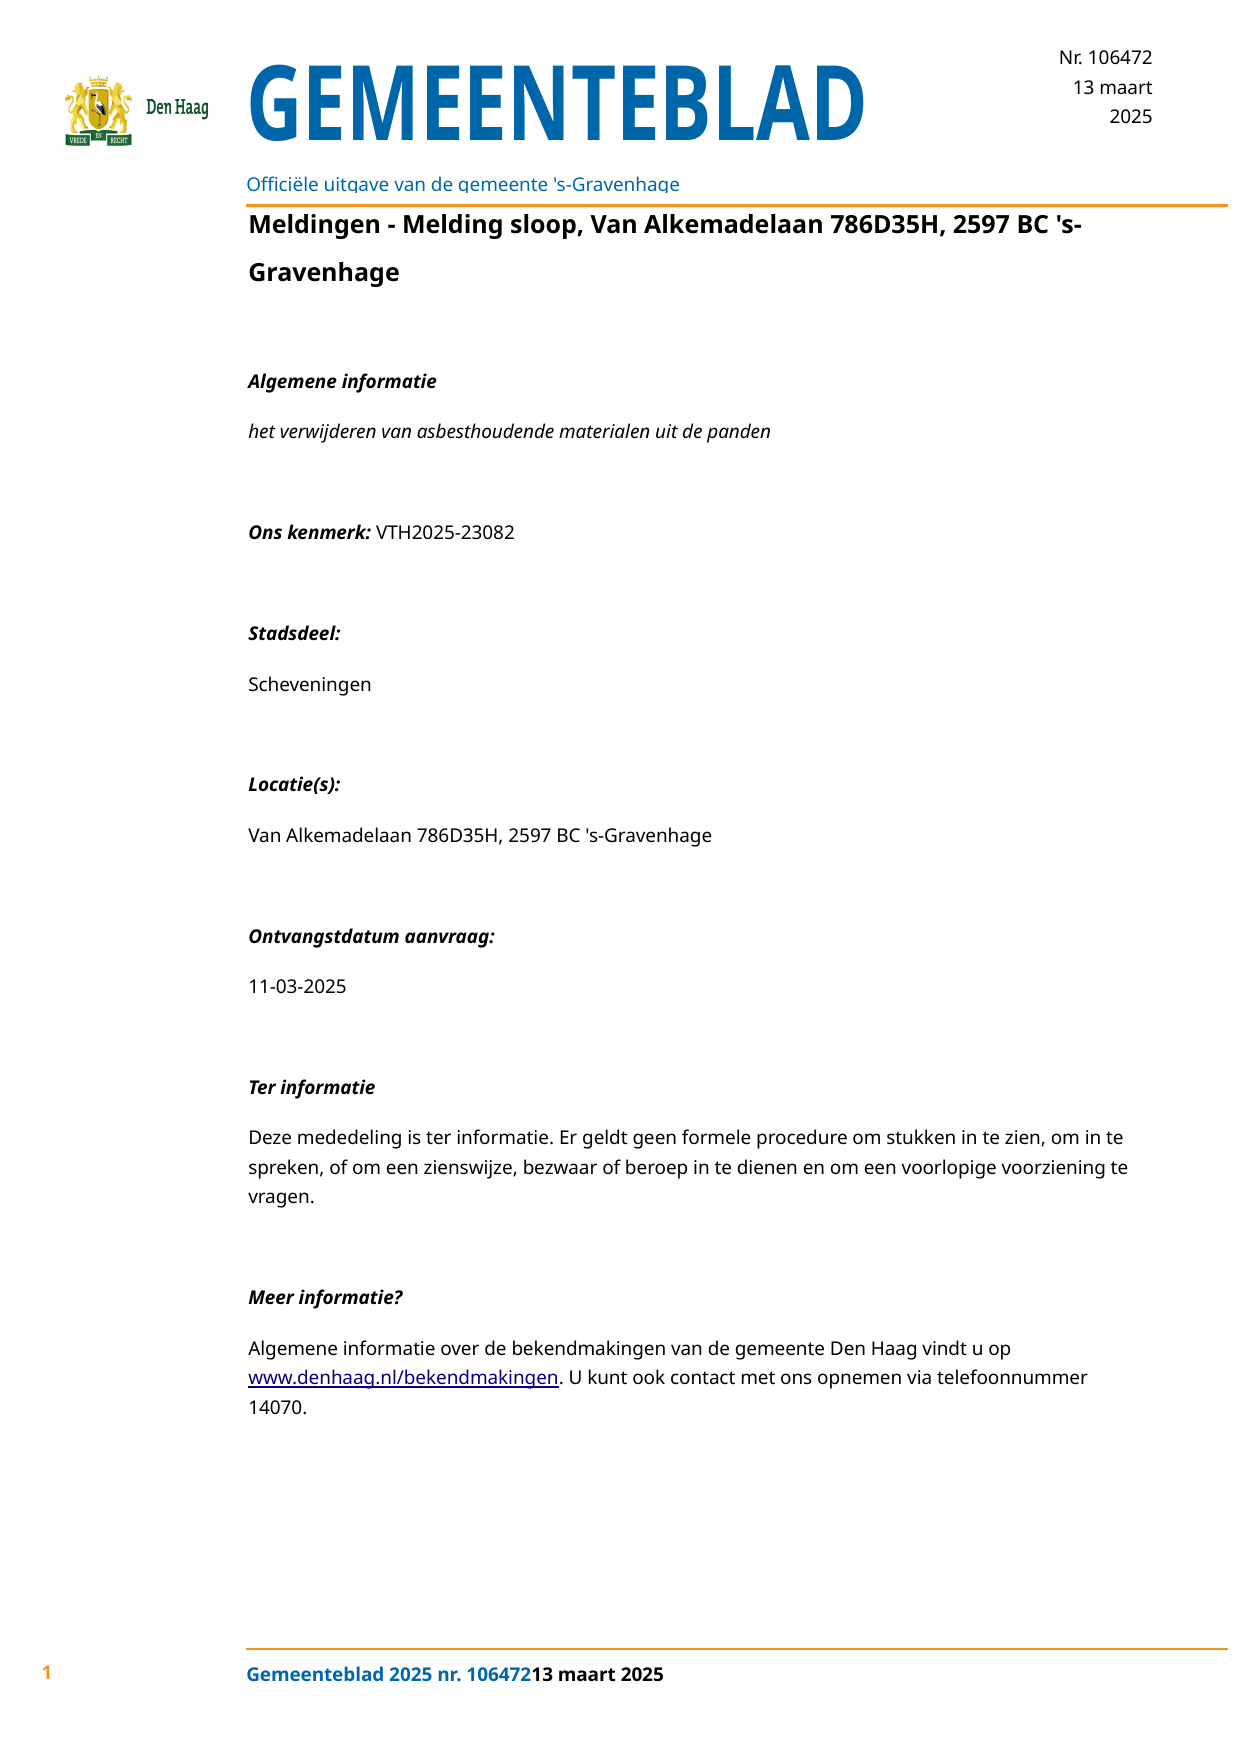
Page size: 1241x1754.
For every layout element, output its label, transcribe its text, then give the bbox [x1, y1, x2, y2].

text Ontvangstdatum aanvraag: [248, 923, 1152, 949]
picture [41, 47, 231, 172]
text Van Alkemadelaan 786D35H, 2597 BC 's-Gravenhage [248, 822, 1152, 848]
text Meldingen - Melding sloop, Van Alkemadelaan 786D35H, 2597 BC 's-Gravenhage [248, 207, 1152, 288]
text Algemene informatie [248, 368, 1152, 394]
text Scheveningen [248, 671, 1152, 697]
text Deze mededeling is ter informatie. Er geldt geen formele procedure om stukken in te zien, om in te spreken, of om een zienswijze, bezwaar of beroep in te dienen en om een voorlopige voorziening te vragen. [248, 1124, 1152, 1209]
text Locatie(s): [248, 772, 1152, 797]
text het verwijderen van asbesthoudende materialen uit de panden [248, 419, 1152, 444]
text Ons kenmerk: VTH2025-23082 [248, 519, 1152, 545]
text Ter informatie [248, 1074, 1152, 1100]
text Meer informatie? [248, 1284, 1152, 1310]
text 11-03-2025 [248, 973, 1152, 999]
text Stadsdeel: [248, 620, 1152, 646]
text Algemene informatie over de bekendmakingen van de gemeente Den Haag vindt u op www.denhaag.nl/bekendmakingen. U kunt ook contact met ons opnemen via telefoonnummer 14070. [248, 1335, 1152, 1420]
